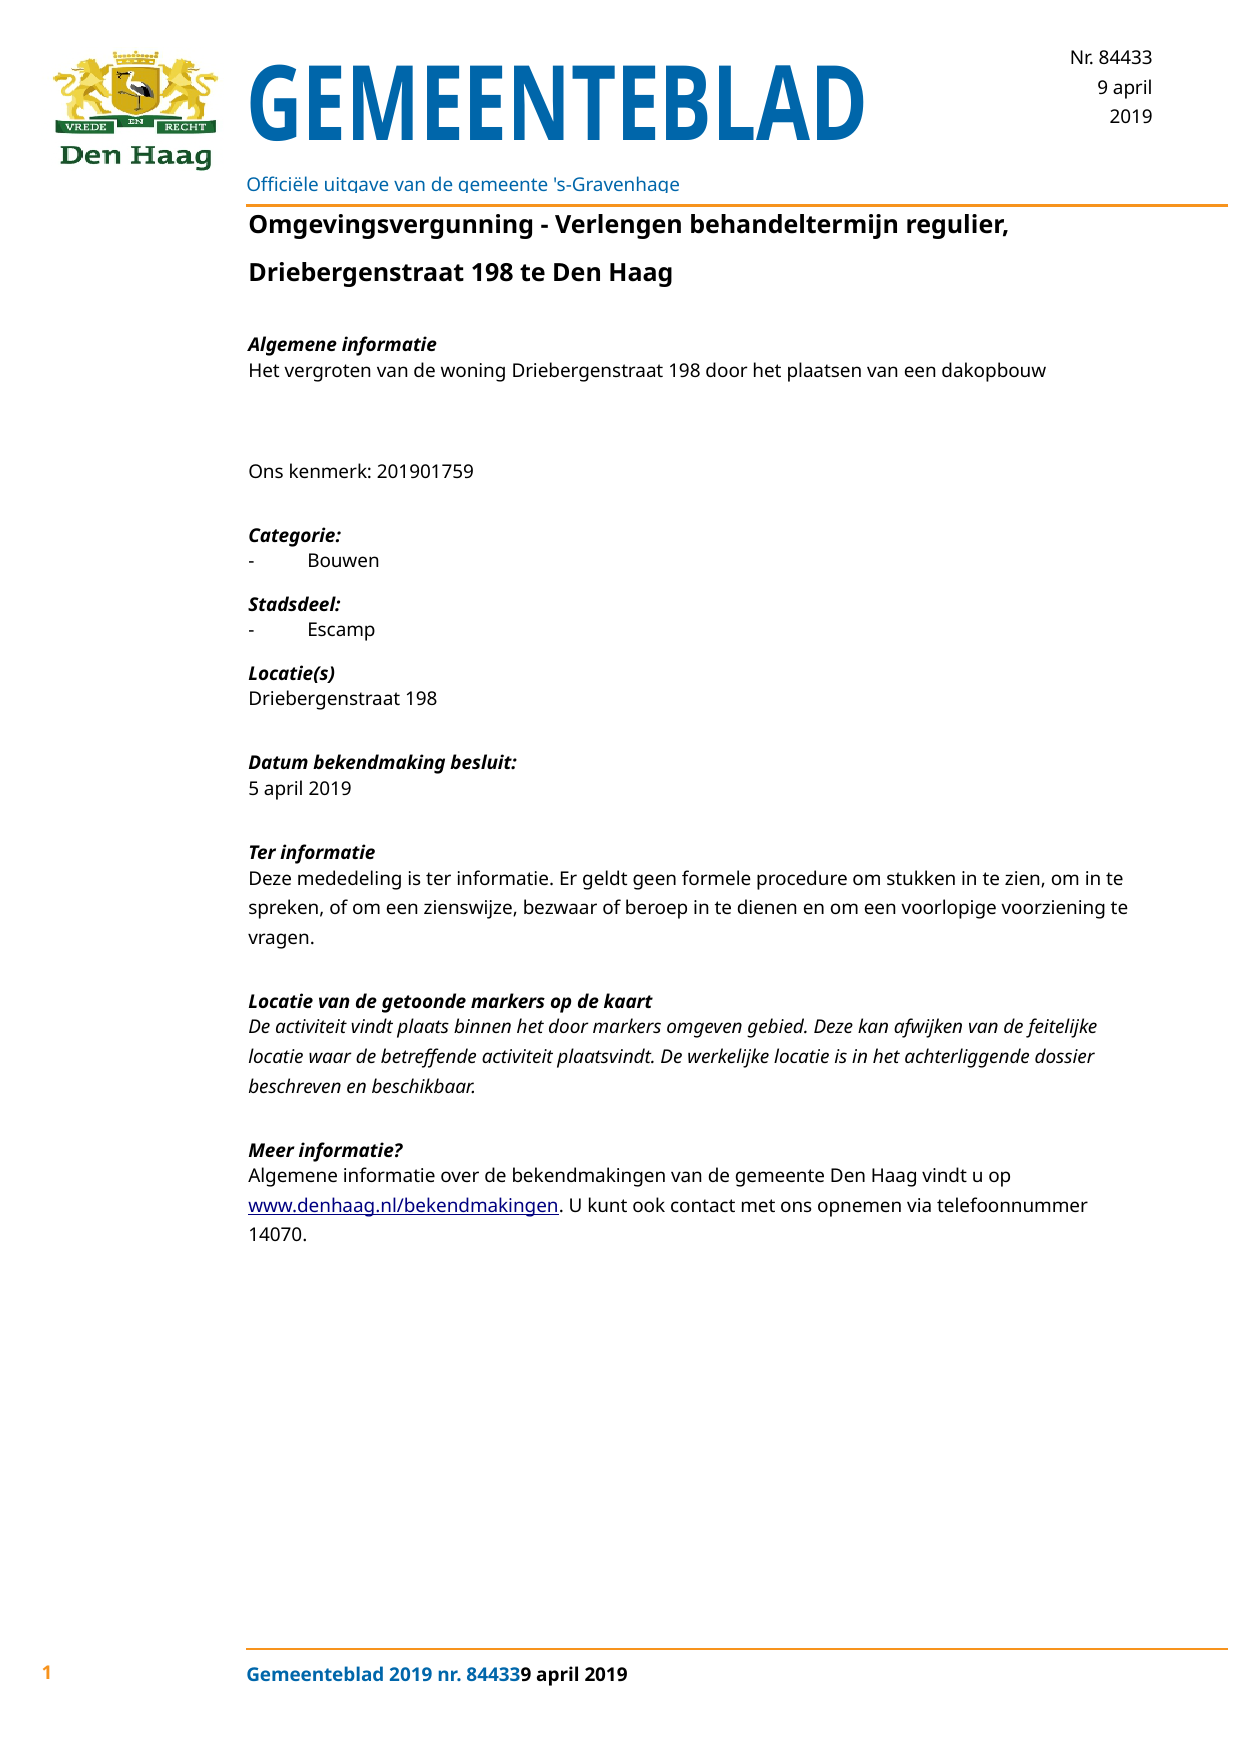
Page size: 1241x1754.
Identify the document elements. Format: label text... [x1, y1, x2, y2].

text 5 april 2019 [248, 775, 1152, 801]
text De activiteit vindt plaats binnen het door markers omgeven gebied. Deze kan afwijken van de feitelijke locatie waar de betreffende activiteit plaatsvindt. De werkelijke locatie is in het achterliggende dossier beschreven en beschikbaar. [248, 1014, 1152, 1098]
text Driebergenstraat 198 [248, 685, 1152, 711]
text Algemene informatie [248, 331, 1152, 357]
text Stadsdeel: [248, 591, 1152, 617]
text Algemene informatie over de bekendmakingen van de gemeente Den Haag vindt u op www.denhaag.nl/bekendmakingen. U kunt ook contact met ons opnemen via telefoonnummer 14070. [248, 1162, 1152, 1247]
text Meer informatie? [248, 1137, 1152, 1162]
list Escamp [248, 617, 1152, 642]
list Bouwen [248, 548, 1152, 573]
text Omgevingsvergunning - Verlengen behandeltermijn regulier, Driebergenstraat 198 te Den Haag [248, 207, 1152, 288]
picture [41, 47, 231, 172]
text Datum bekendmaking besluit: [248, 749, 1152, 775]
text Ter informatie [248, 839, 1152, 865]
text Locatie(s) [248, 660, 1152, 685]
text Deze mededeling is ter informatie. Er geldt geen formele procedure om stukken in te zien, om in te spreken, of om een zienswijze, bezwaar of beroep in te dienen en om een voorlopige voorziening te vragen. [248, 865, 1152, 950]
text Het vergroten van de woning Driebergenstraat 198 door het plaatsen van een dakopbouw [248, 357, 1152, 383]
text Locatie van de getoonde markers op de kaart [248, 988, 1152, 1014]
text Ons kenmerk: 201901759 [248, 458, 1152, 484]
text Categorie: [248, 522, 1152, 548]
